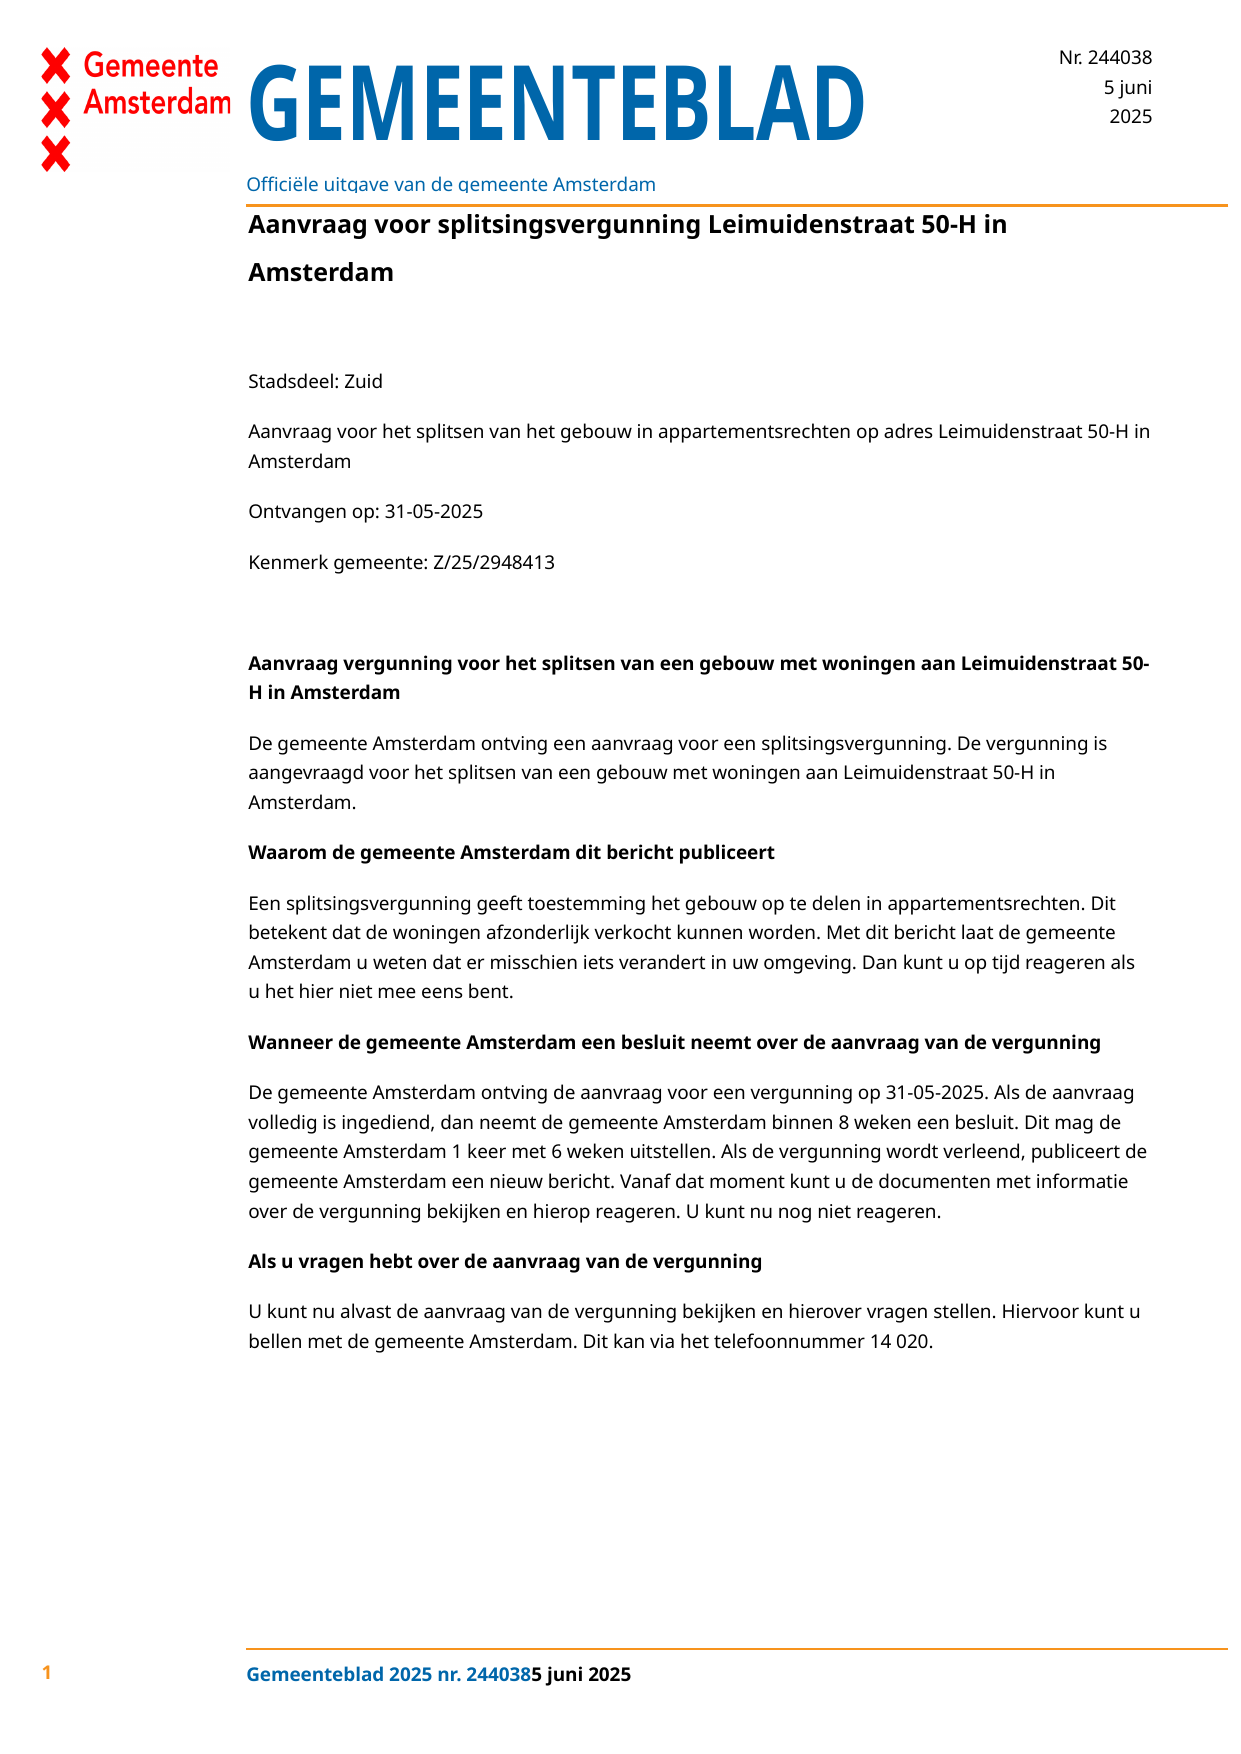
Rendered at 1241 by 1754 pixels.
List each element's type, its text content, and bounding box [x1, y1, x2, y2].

text Kenmerk gemeente: Z/25/2948413 [248, 549, 1152, 575]
text Aanvraag vergunning voor het splitsen van een gebouw met woningen aan Leimuidenstraat 50-H in Amsterdam [248, 650, 1152, 705]
text Een splitsingsvergunning geeft toestemming het gebouw op te delen in appartementsrechten. Dit betekent dat de woningen afzonderlijk verkocht kunnen worden. Met dit bericht laat de gemeente Amsterdam u weten dat er misschien iets verandert in uw omgeving. Dan kunt u op tijd reageren als u het hier niet mee eens bent. [248, 890, 1152, 1004]
text Aanvraag voor het splitsen van het gebouw in appartementsrechten op adres Leimuidenstraat 50-H in Amsterdam [248, 419, 1152, 474]
text Als u vragen hebt over de aanvraag van de vergunning [248, 1248, 1152, 1274]
text Aanvraag voor splitsingsvergunning Leimuidenstraat 50-H in Amsterdam [248, 207, 1152, 288]
text Stadsdeel: Zuid [248, 368, 1152, 394]
picture [41, 47, 231, 172]
text Waarom de gemeente Amsterdam dit bericht publiceert [248, 839, 1152, 865]
text Ontvangen op: 31-05-2025 [248, 499, 1152, 524]
text Wanneer de gemeente Amsterdam een besluit neemt over de aanvraag van de vergunning [248, 1029, 1152, 1055]
text U kunt nu alvast de aanvraag van de vergunning bekijken en hierover vragen stellen. Hiervoor kunt u bellen met de gemeente Amsterdam. Dit kan via het telefoonnummer 14 020. [248, 1299, 1152, 1354]
text De gemeente Amsterdam ontving een aanvraag voor een splitsingsvergunning. De vergunning is aangevraagd voor het splitsen van een gebouw met woningen aan Leimuidenstraat 50-H in Amsterdam. [248, 730, 1152, 815]
text De gemeente Amsterdam ontving de aanvraag voor een vergunning op 31-05-2025. Als de aanvraag volledig is ingediend, dan neemt de gemeente Amsterdam binnen 8 weken een besluit. Dit mag de gemeente Amsterdam 1 keer met 6 weken uitstellen. Als de vergunning wordt verleend, publiceert de gemeente Amsterdam een nieuw bericht. Vanaf dat moment kunt u de documenten met informatie over de vergunning bekijken en hierop reageren. U kunt nu nog niet reageren. [248, 1079, 1152, 1224]
